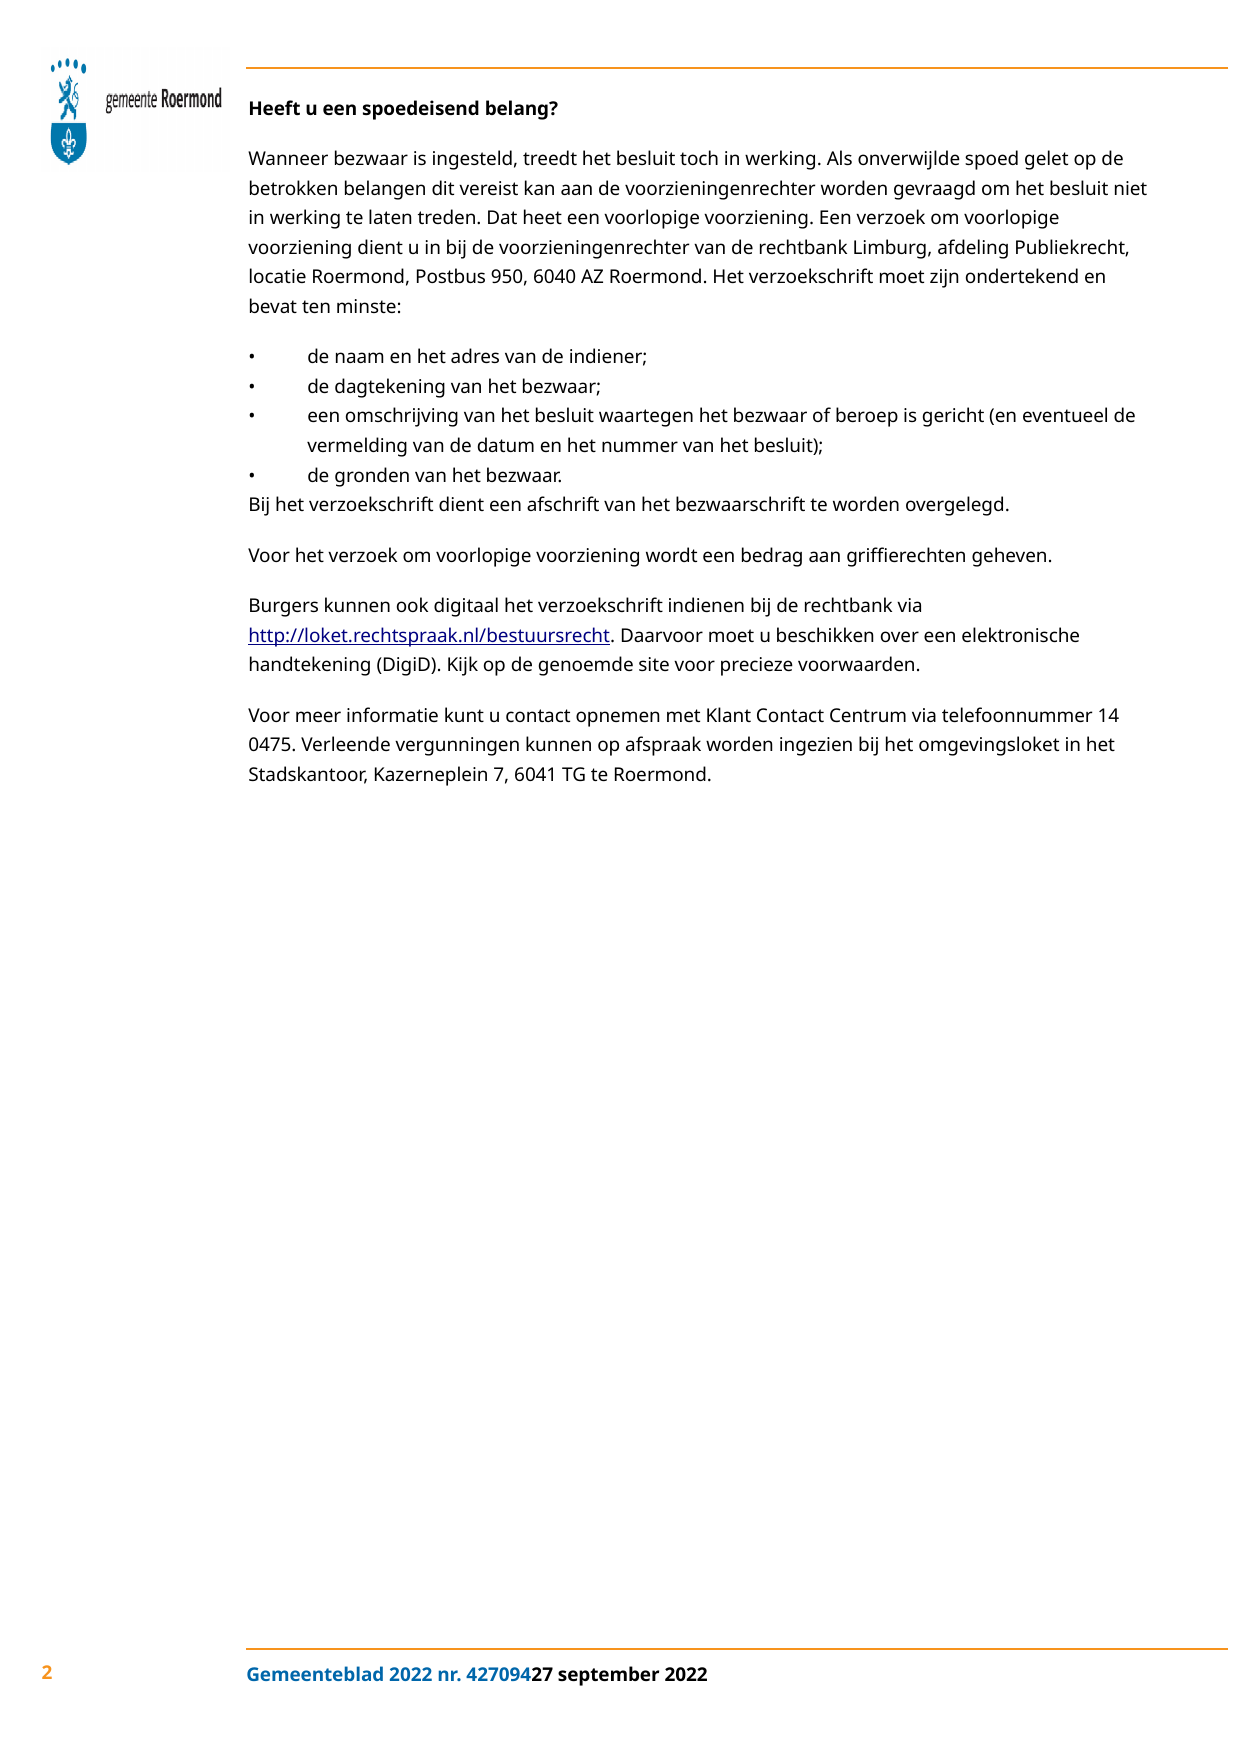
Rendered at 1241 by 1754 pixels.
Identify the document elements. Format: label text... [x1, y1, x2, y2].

text Heeft u een spoedeisend belang? [248, 95, 1152, 121]
list de dagtekening van het bezwaar; [248, 373, 1152, 399]
text Wanneer bezwaar is ingesteld, treedt het besluit toch in werking. Als onverwijlde spoed gelet op de betrokken belangen dit vereist kan aan de voorzieningenrechter worden gevraagd om het besluit niet in werking te laten treden. Dat heet een voorlopige voorziening. Een verzoek om voorlopige voorziening dient u in bij de voorzieningenrechter van de rechtbank Limburg, afdeling Publiekrecht, locatie Roermond, Postbus 950, 6040 AZ Roermond. Het verzoekschrift moet zijn ondertekend en bevat ten minste: [248, 145, 1152, 319]
text Bij het verzoekschrift dient een afschrift van het bezwaarschrift te worden overgelegd. [248, 491, 1152, 517]
picture [41, 47, 231, 172]
text Voor het verzoek om voorlopige voorziening wordt een bedrag aan griffierechten geheven. [248, 542, 1152, 568]
text Voor meer informatie kunt u contact opnemen met Klant Contact Centrum via telefoonnummer 14 0475. Verleende vergunningen kunnen op afspraak worden ingezien bij het omgevingsloket in het Stadskantoor, Kazerneplein 7, 6041 TG te Roermond. [248, 702, 1152, 787]
list de gronden van het bezwaar. [248, 462, 1152, 488]
list een omschrijving van het besluit waartegen het bezwaar of beroep is gericht (en eventueel de vermelding van de datum en het nummer van het besluit); [248, 403, 1152, 458]
list de naam en het adres van de indiener; [248, 343, 1152, 369]
text Burgers kunnen ook digitaal het verzoekschrift indienen bij de rechtbank via http://loket.rechtspraak.nl/bestuursrecht. Daarvoor moet u beschikken over een elektronische handtekening (DigiD). Kijk op de genoemde site voor precieze voorwaarden. [248, 592, 1152, 677]
